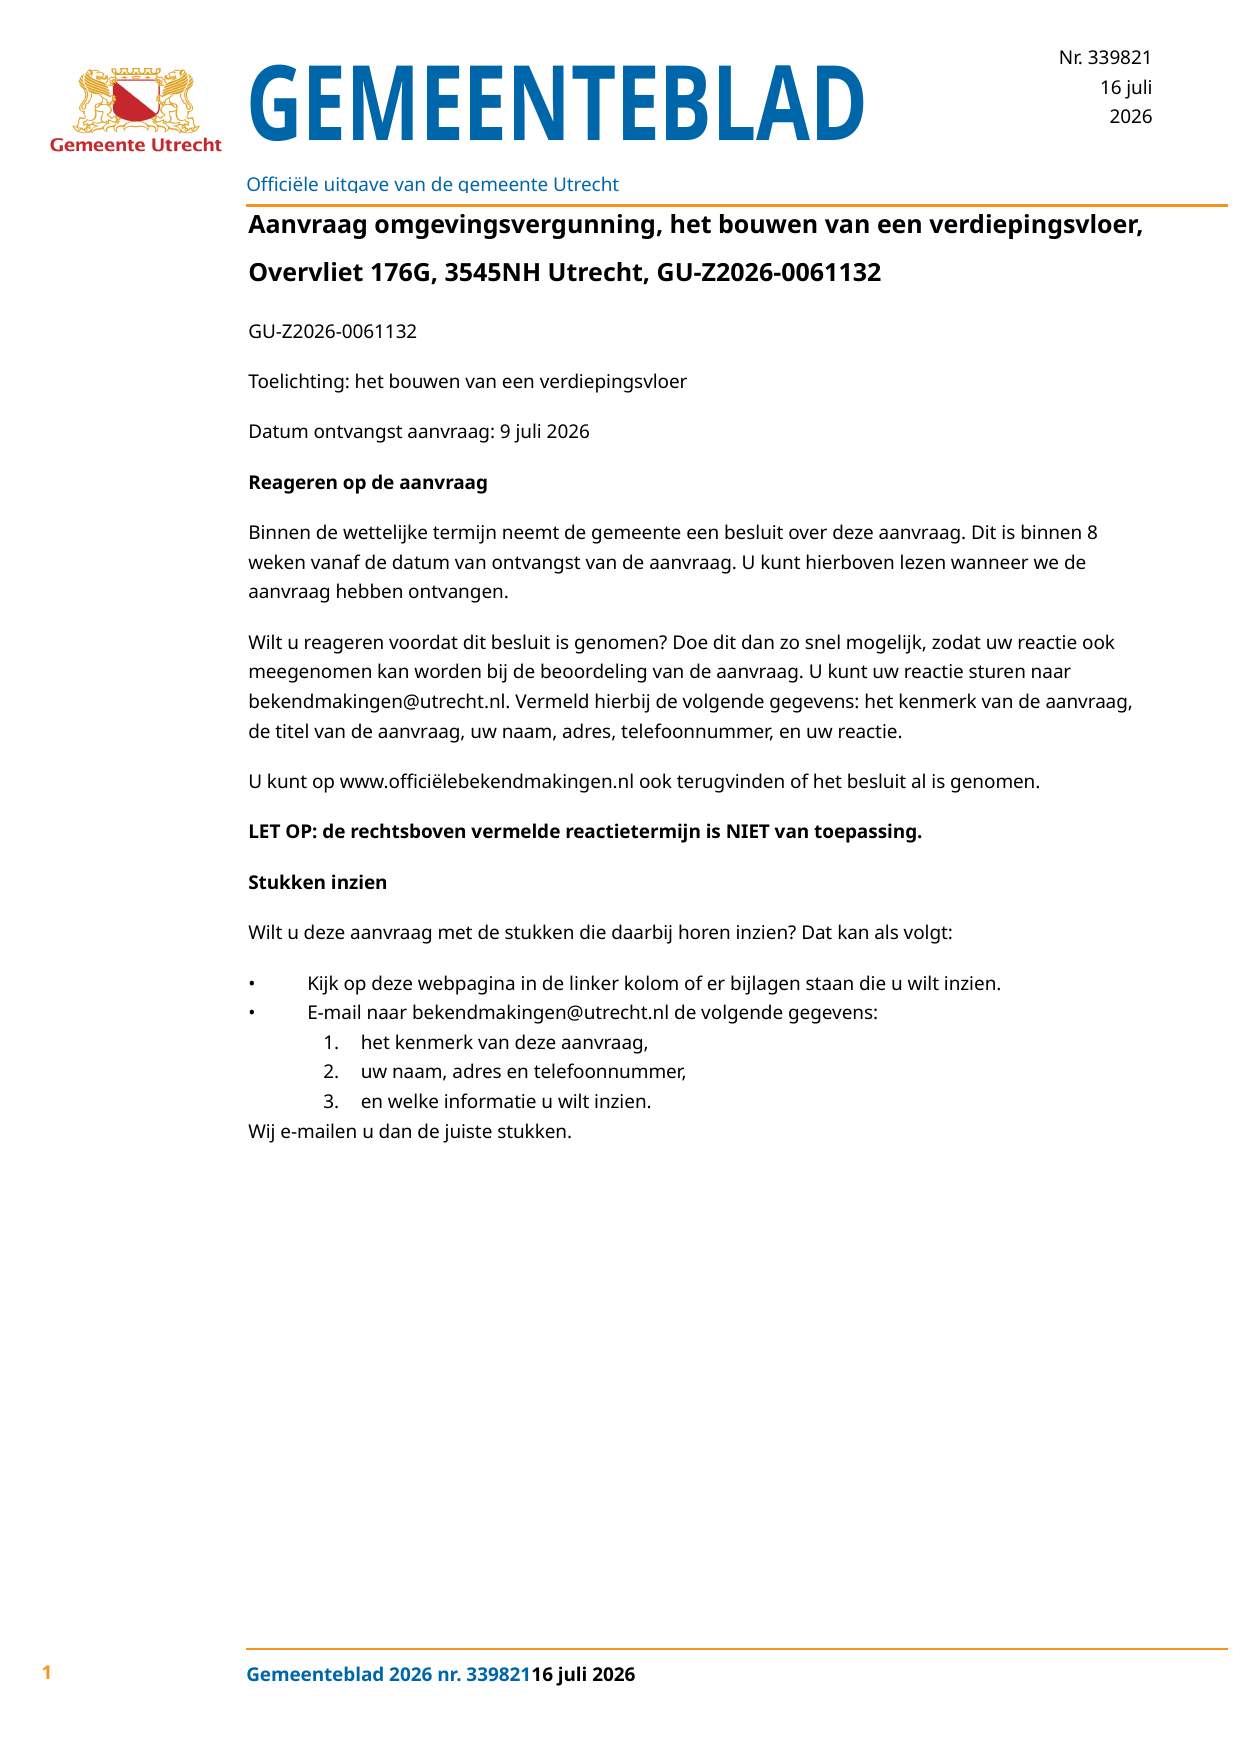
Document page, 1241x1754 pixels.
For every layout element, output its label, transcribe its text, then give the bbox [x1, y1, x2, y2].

text LET OP: de rechtsboven vermelde reactietermijn is NIET van toepassing. [248, 819, 1152, 844]
text Datum ontvangst aanvraag: 9 juli 2026 [248, 419, 1152, 444]
list uw naam, adres en telefoonnummer, [323, 1059, 1152, 1084]
text Toelichting: het bouwen van een verdiepingsvloer [248, 368, 1152, 394]
list Kijk op deze webpagina in de linker kolom of er bijlagen staan die u wilt inzien. [248, 970, 1152, 996]
text Stukken inzien [248, 869, 1152, 895]
text Aanvraag omgevingsvergunning, het bouwen van een verdiepingsvloer, Overvliet 176G, 3545NH Utrecht, GU-Z2026-0061132 [248, 207, 1152, 288]
picture [41, 47, 231, 172]
list E-mail naar bekendmakingen@utrecht.nl de volgende gegevens: [248, 999, 1152, 1025]
text Wij e-mailen u dan de juiste stukken. [248, 1118, 1152, 1144]
text Wilt u deze aanvraag met de stukken die daarbij horen inzien? Dat kan als volgt: [248, 919, 1152, 945]
list en welke informatie u wilt inzien. [323, 1088, 1152, 1114]
text GU-Z2026-0061132 [248, 318, 1152, 344]
list het kenmerk van deze aanvraag, [323, 1029, 1152, 1055]
text Binnen de wettelijke termijn neemt de gemeente een besluit over deze aanvraag. Dit is binnen 8 weken vanaf de datum van ontvangst van de aanvraag. U kunt hierboven lezen wanneer we de aanvraag hebben ontvangen. [248, 519, 1152, 604]
text Wilt u reageren voordat dit besluit is genomen? Doe dit dan zo snel mogelijk, zodat uw reactie ook meegenomen kan worden bij de beoordeling van de aanvraag. U kunt uw reactie sturen naar bekendmakingen@utrecht.nl. Vermeld hierbij de volgende gegevens: het kenmerk van de aanvraag, de titel van de aanvraag, uw naam, adres, telefoonnummer, en uw reactie. [248, 629, 1152, 744]
text Reageren op de aanvraag [248, 469, 1152, 495]
text U kunt op www.officiëlebekendmakingen.nl ook terugvinden of het besluit al is genomen. [248, 768, 1152, 794]
